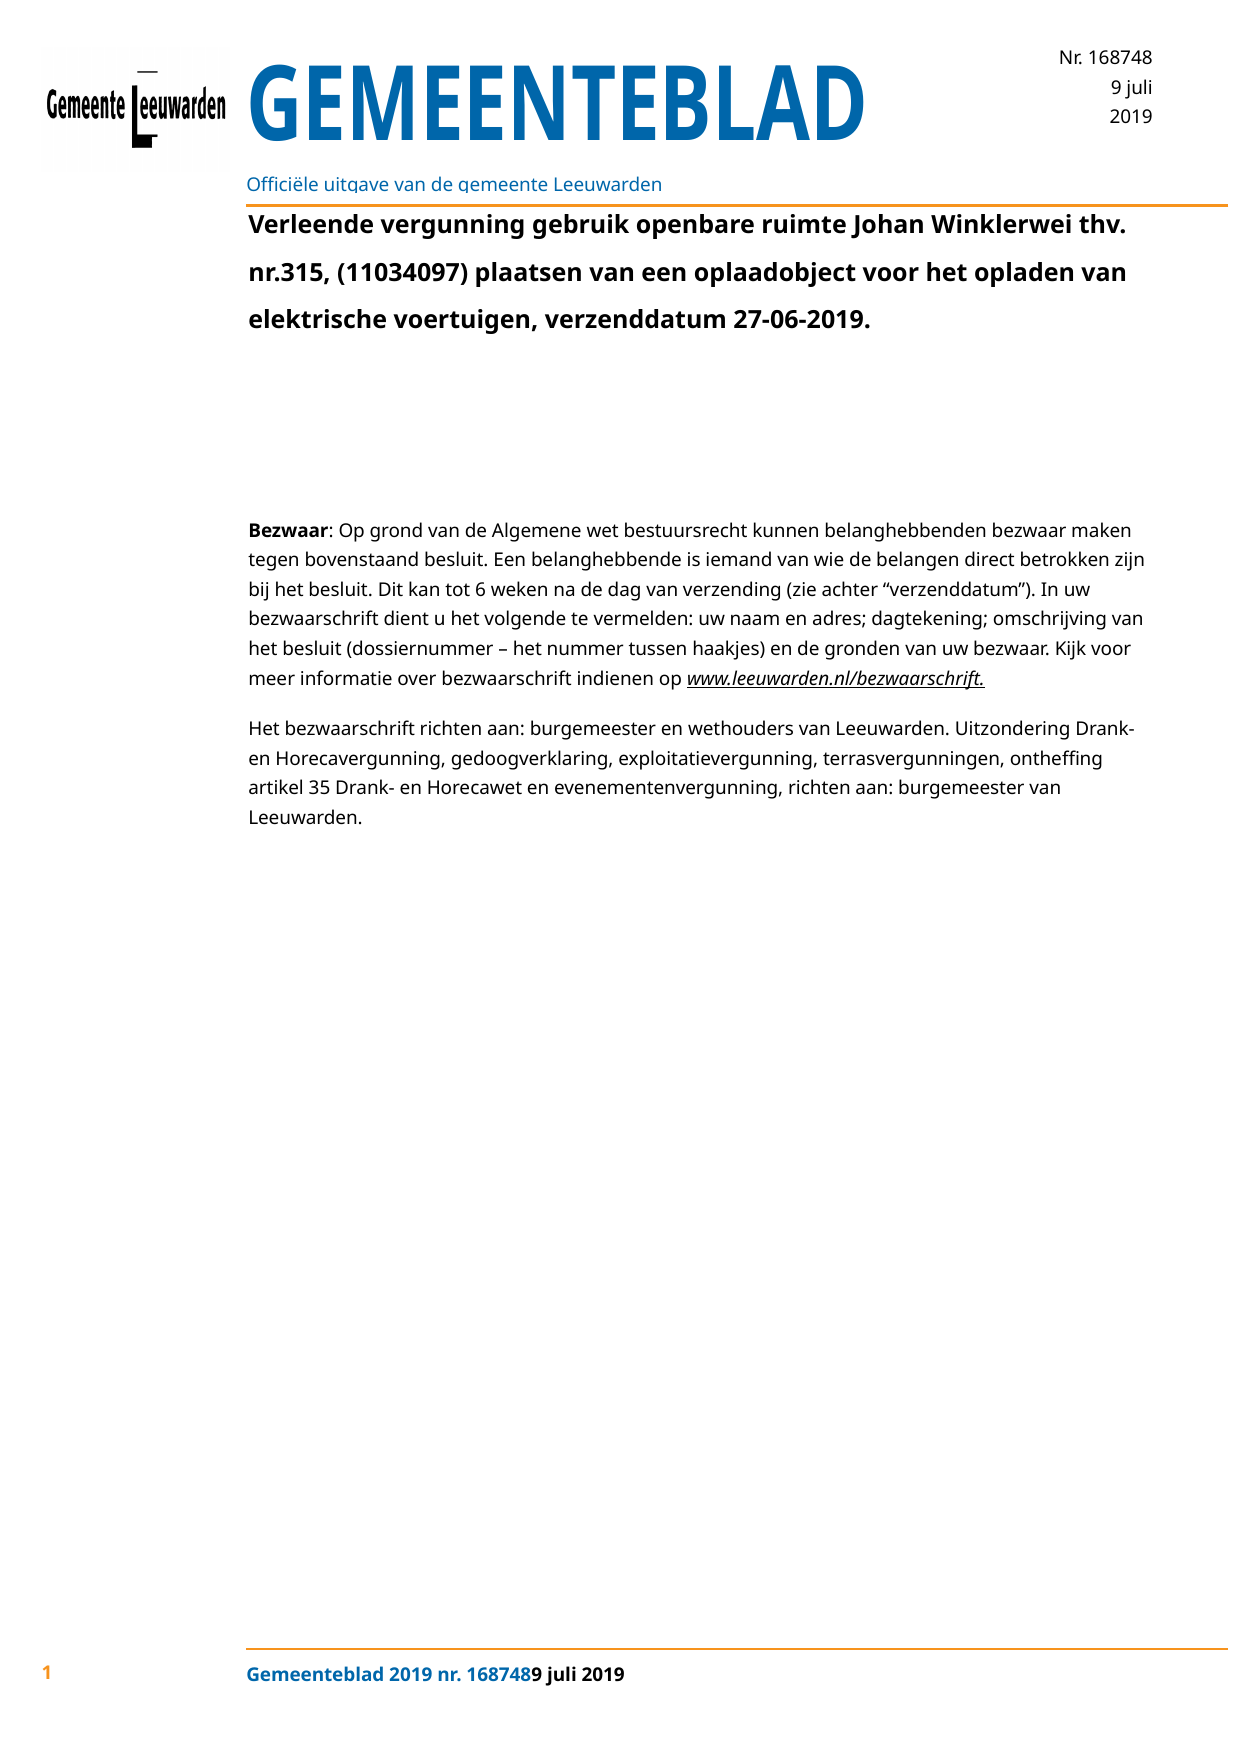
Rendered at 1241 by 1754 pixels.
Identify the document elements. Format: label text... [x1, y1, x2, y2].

text Verleende vergunning gebruik openbare ruimte Johan Winklerwei thv. nr.315, (11034097) plaatsen van een oplaadobject voor het opladen van elektrische voertuigen, verzenddatum 27-06-2019. [248, 207, 1152, 336]
text Bezwaar: Op grond van de Algemene wet bestuursrecht kunnen belanghebbenden bezwaar maken tegen bovenstaand besluit. Een belanghebbende is iemand van wie de belangen direct betrokken zijn bij het besluit. Dit kan tot 6 weken na de dag van verzending (zie achter “verzenddatum”). In uw bezwaarschrift dient u het volgende te vermelden: uw naam en adres; dagtekening; omschrijving van het besluit (dossiernummer – het nummer tussen haakjes) en de gronden van uw bezwaar. Kijk voor meer informatie over bezwaarschrift indienen op www.leeuwarden.nl/bezwaarschrift. [248, 517, 1152, 690]
text Het bezwaarschrift richten aan: burgemeester en wethouders van Leeuwarden. Uitzondering Drank- en Horecavergunning, gedoogverklaring, exploitatievergunning, terrasvergunningen, ontheffing artikel 35 Drank- en Horecawet en evenementenvergunning, richten aan: burgemeester van Leeuwarden. [248, 715, 1152, 829]
picture [41, 47, 231, 172]
